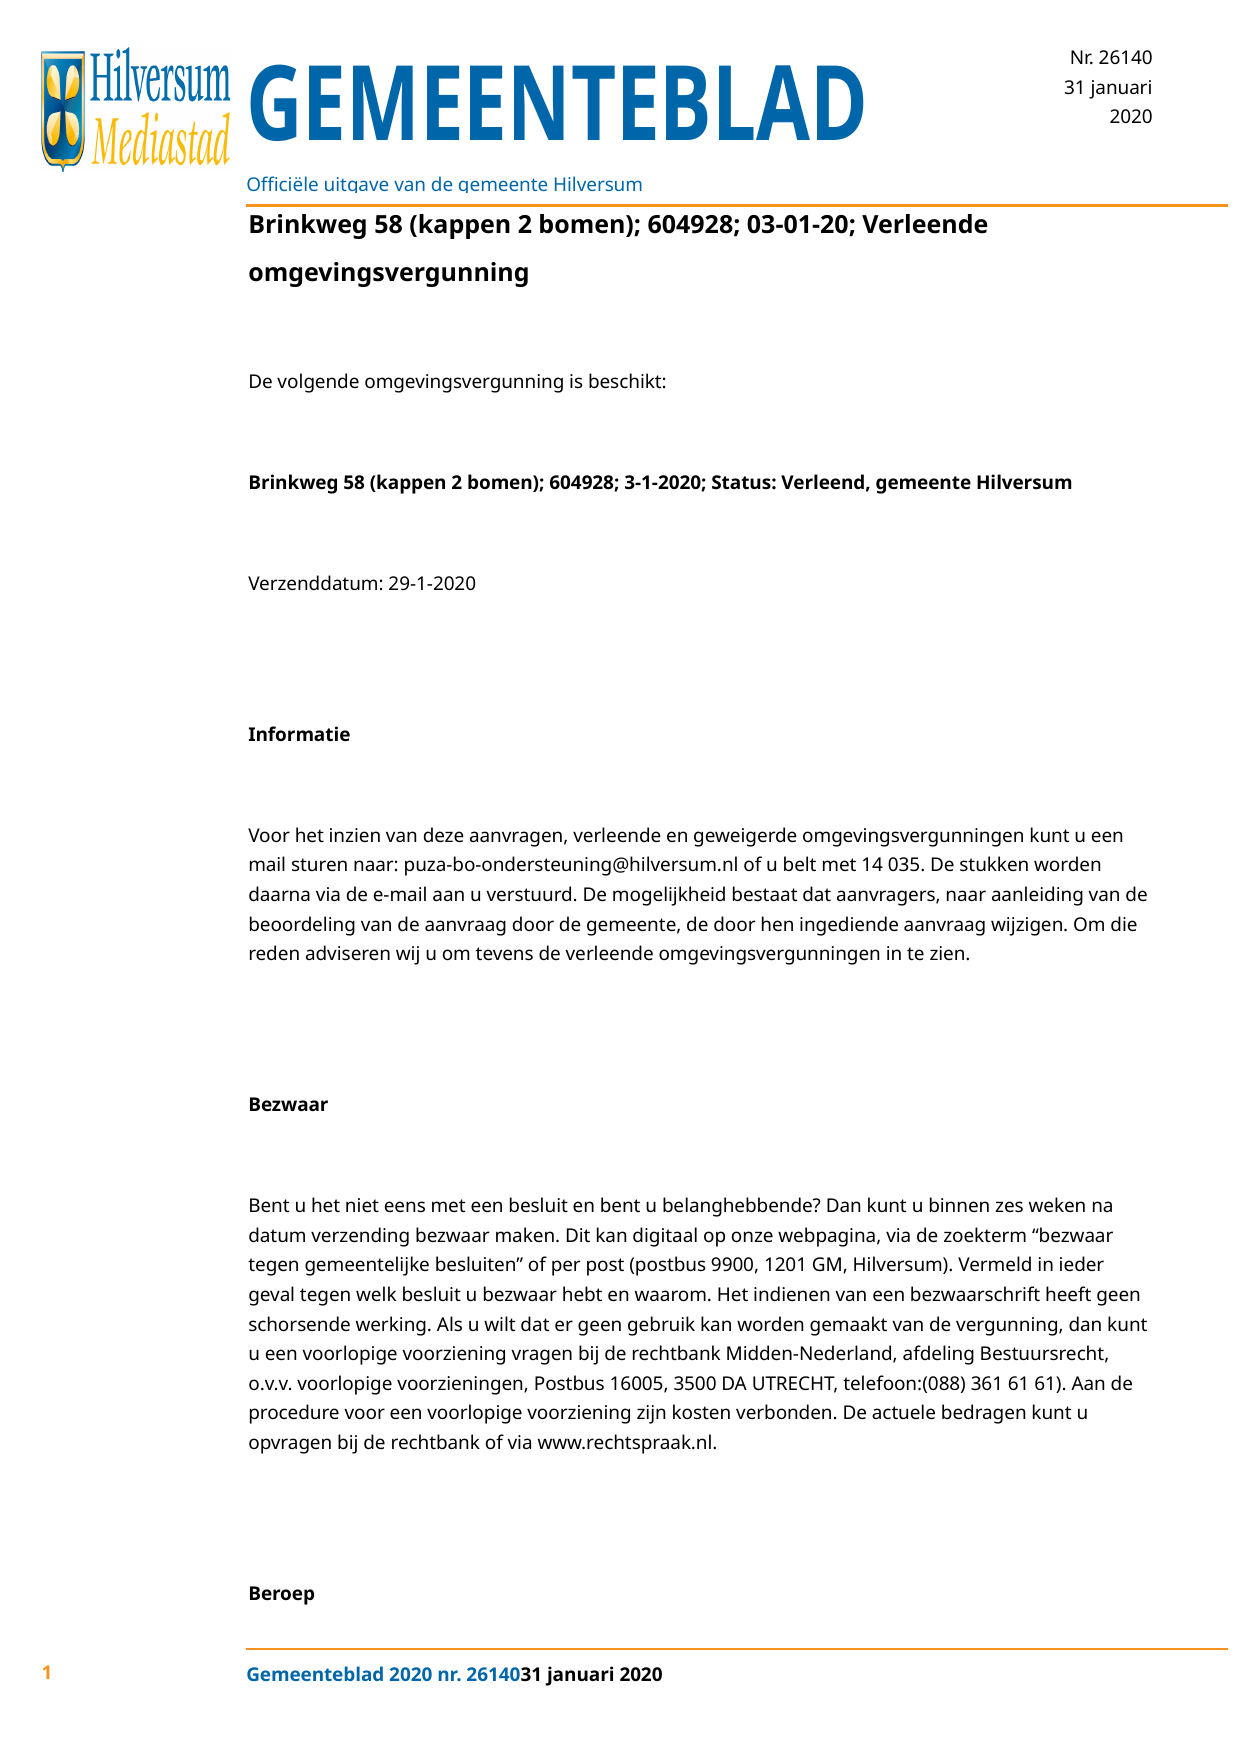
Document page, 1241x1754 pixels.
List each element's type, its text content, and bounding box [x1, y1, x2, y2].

text Brinkweg 58 (kappen 2 bomen); 604928; 03-01-20; Verleende omgevingsvergunning [248, 207, 1152, 288]
text Verzenddatum: 29-1-2020 [248, 570, 1152, 596]
text De volgende omgevingsvergunning is beschikt: [248, 368, 1152, 394]
picture [41, 47, 231, 172]
text Beroep [248, 1580, 1152, 1606]
text Brinkweg 58 (kappen 2 bomen); 604928; 3-1-2020; Status: Verleend, gemeente Hilversum [248, 469, 1152, 495]
text Bezwaar [248, 1092, 1152, 1117]
text Bent u het niet eens met een besluit en bent u belanghebbende? Dan kunt u binnen zes weken na datum verzending bezwaar maken. Dit kan digitaal op onze webpagina, via de zoekterm “bezwaar tegen gemeentelijke besluiten” of per post (postbus 9900, 1201 GM, Hilversum). Vermeld in ieder geval tegen welk besluit u bezwaar hebt en waarom. Het indienen van een bezwaarschrift heeft geen schorsende werking. Als u wilt dat er geen gebruik kan worden gemaakt van de vergunning, dan kunt u een voorlopige voorziening vragen bij de rechtbank Midden-Nederland, afdeling Bestuursrecht, o.v.v. voorlopige voorzieningen, Postbus 16005, 3500 DA UTRECHT, telefoon:(088) 361 61 61). Aan de procedure voor een voorlopige voorziening zijn kosten verbonden. De actuele bedragen kunt u opvragen bij de rechtbank of via www.rechtspraak.nl. [248, 1192, 1152, 1455]
text Voor het inzien van deze aanvragen, verleende en geweigerde omgevingsvergunningen kunt u een mail sturen naar: puza-bo-ondersteuning@hilversum.nl of u belt met 14 035. De stukken worden daarna via de e-mail aan u verstuurd. De mogelijkheid bestaat dat aanvragers, naar aanleiding van de beoordeling van de aanvraag door de gemeente, de door hen ingediende aanvraag wijzigen. Om die reden adviseren wij u om tevens de verleende omgevingsvergunningen in te zien. [248, 822, 1152, 966]
text Informatie [248, 721, 1152, 747]
